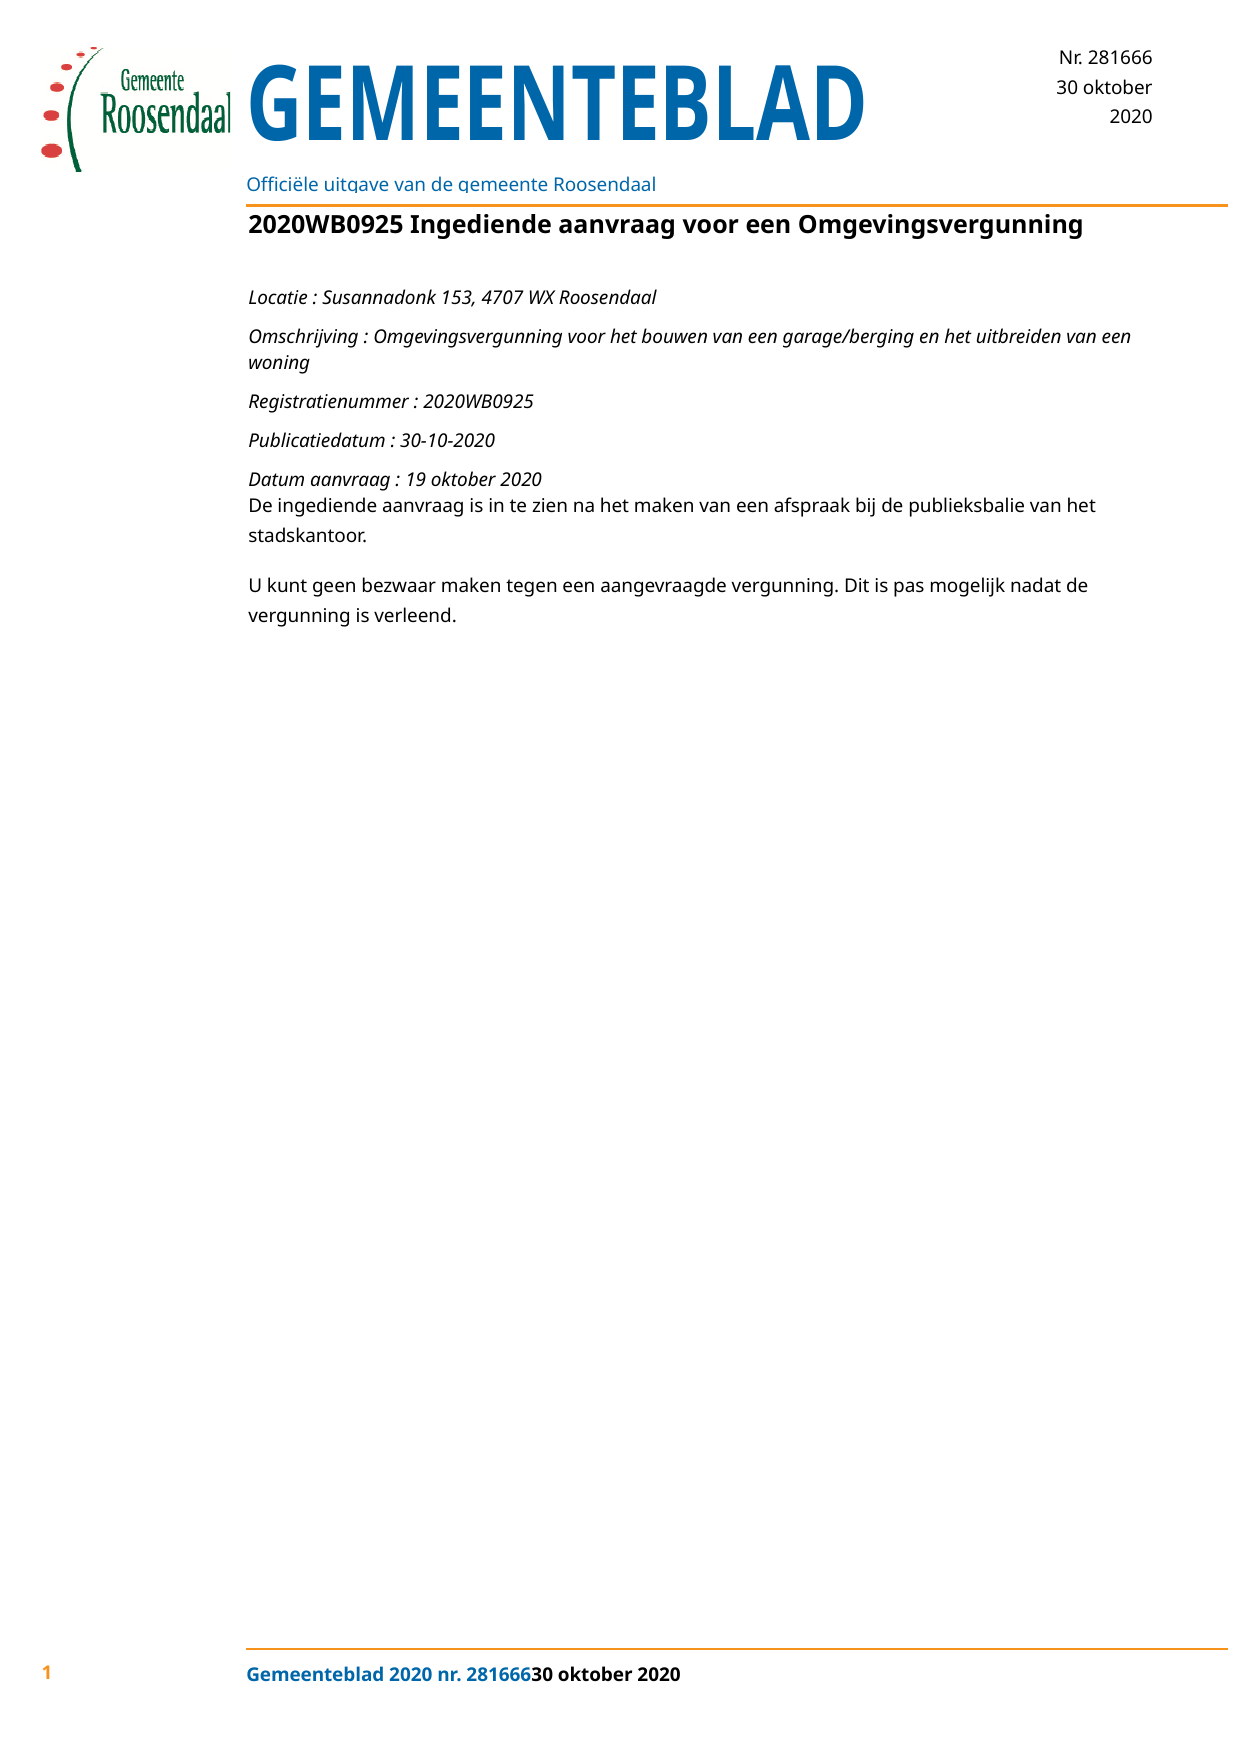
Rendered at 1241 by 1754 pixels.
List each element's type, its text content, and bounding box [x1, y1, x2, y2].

text U kunt geen bezwaar maken tegen een aangevraagde vergunning. Dit is pas mogelijk nadat de vergunning is verleend. [248, 572, 1152, 628]
text De ingediende aanvraag is in te zien na het maken van een afspraak bij de publieksbalie van het stadskantoor. [248, 492, 1152, 548]
text 2020WB0925 Ingediende aanvraag voor een Omgevingsvergunning [248, 207, 1152, 241]
text Publicatiedatum : 30-10-2020 [248, 427, 1152, 453]
picture [41, 47, 231, 172]
text Omschrijving : Omgevingsvergunning voor het bouwen van een garage/berging en het uitbreiden van een woning [248, 323, 1152, 374]
text Datum aanvraag : 19 oktober 2020 [248, 467, 1152, 492]
text Registratienummer : 2020WB0925 [248, 388, 1152, 414]
text Locatie : Susannadonk 153, 4707 WX Roosendaal [248, 284, 1152, 309]
